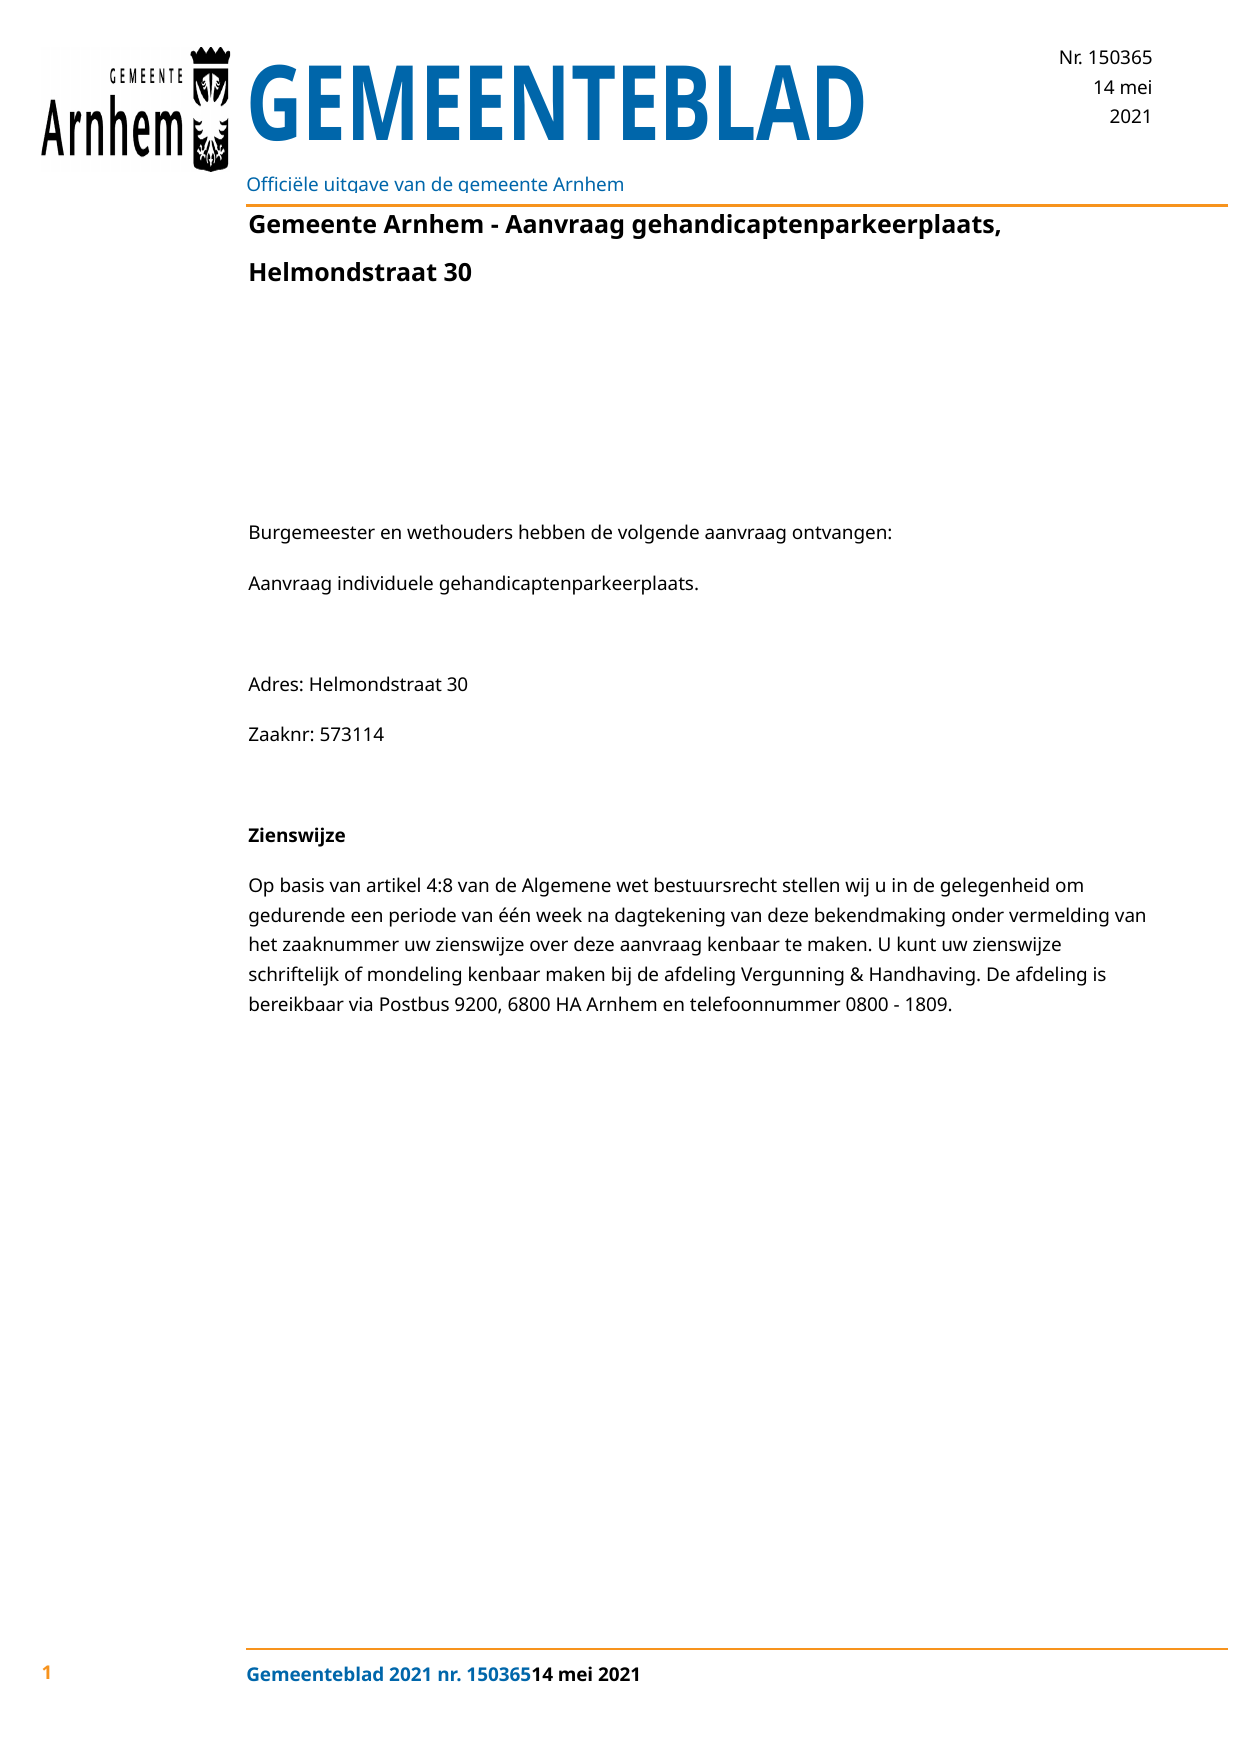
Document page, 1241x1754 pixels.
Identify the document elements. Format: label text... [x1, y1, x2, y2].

text Zaaknr: 573114 [248, 721, 1152, 747]
text Gemeente Arnhem - Aanvraag gehandicaptenparkeerplaats, Helmondstraat 30 [248, 207, 1152, 288]
text Adres: Helmondstraat 30 [248, 671, 1152, 697]
text Op basis van artikel 4:8 van de Algemene wet bestuursrecht stellen wij u in de gelegenheid om gedurende een periode van één week na dagtekening van deze bekendmaking onder vermelding van het zaaknummer uw zienswijze over deze aanvraag kenbaar te maken. U kunt uw zienswijze schriftelijk of mondeling kenbaar maken bij de afdeling Vergunning & Handhaving. De afdeling is bereikbaar via Postbus 9200, 6800 HA Arnhem en telefoonnummer 0800 - 1809. [248, 872, 1152, 1017]
picture [41, 47, 231, 172]
text Aanvraag individuele gehandicaptenparkeerplaats. [248, 570, 1152, 596]
text Burgemeester en wethouders hebben de volgende aanvraag ontvangen: [248, 519, 1152, 545]
text Zienswijze [248, 822, 1152, 848]
